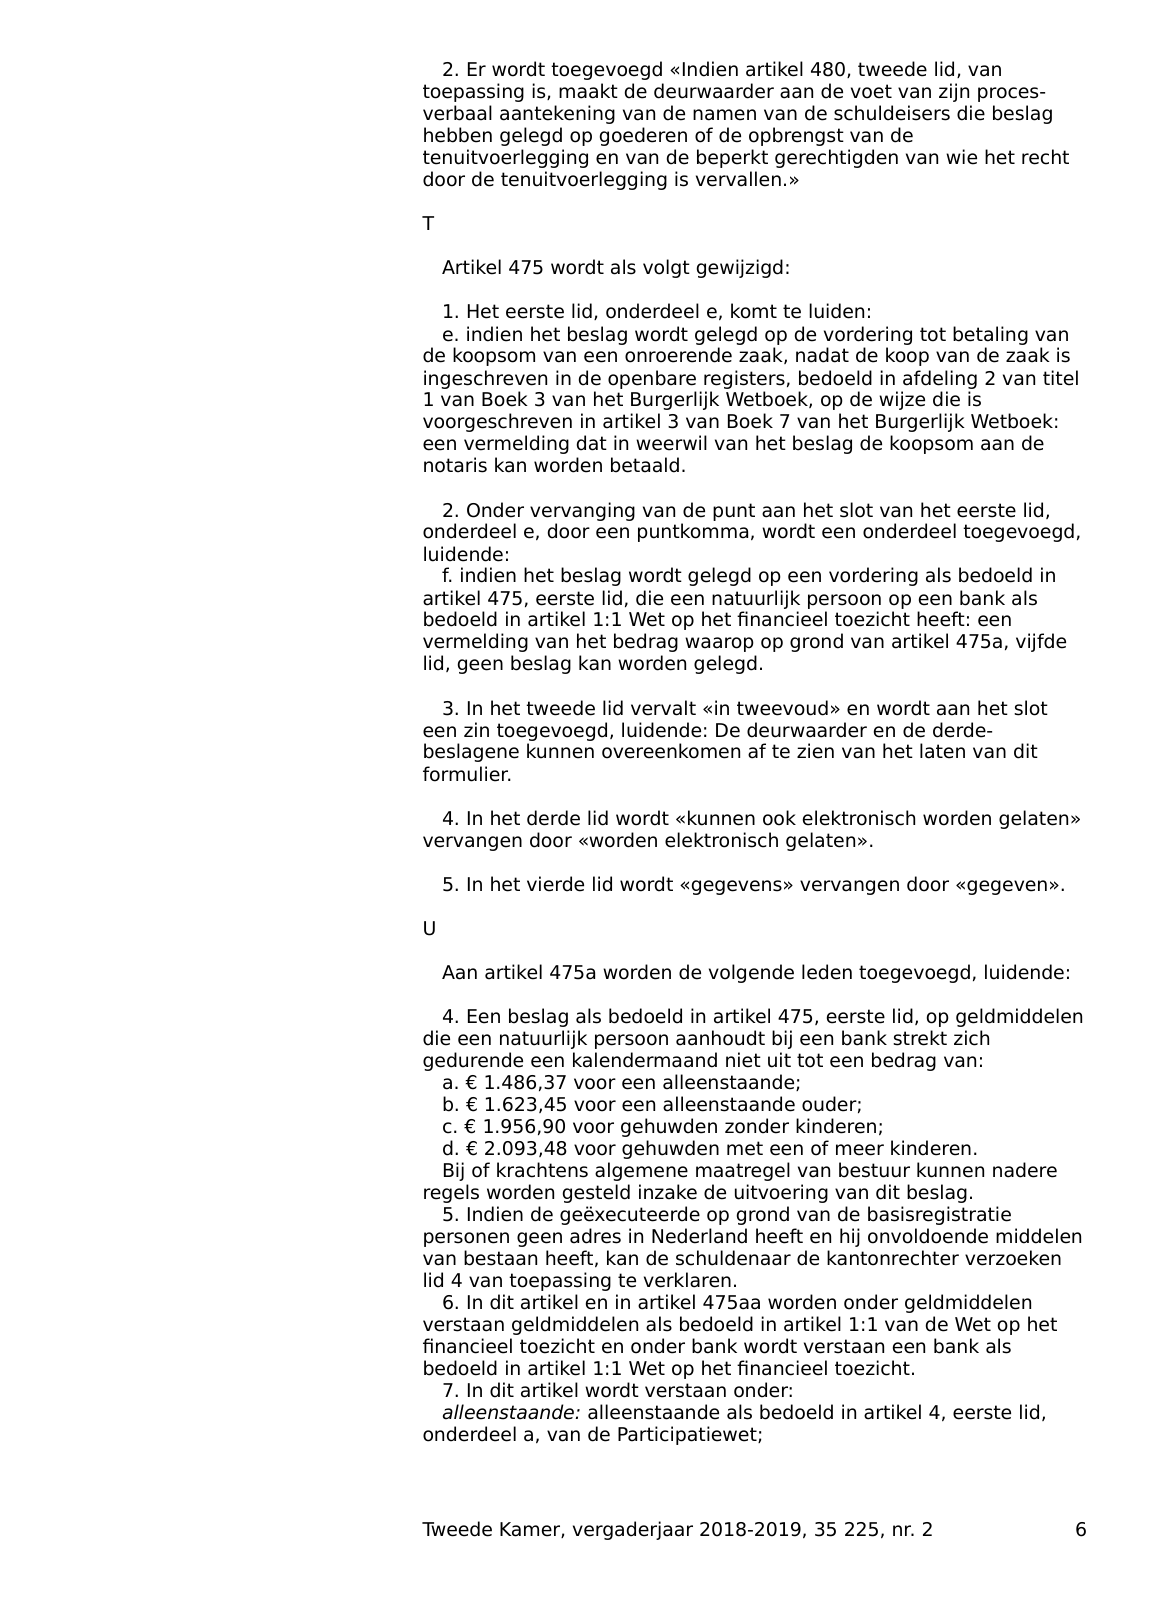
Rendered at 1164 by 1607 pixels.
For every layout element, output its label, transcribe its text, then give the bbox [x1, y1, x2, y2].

text 4. Een beslag als bedoeld in artikel 475, eerste lid, op geldmiddelen die een natuurlijk persoon aanhoudt bij een bank strekt zich gedurende een kalendermaand niet uit tot een bedrag van: [422, 1006, 1087, 1072]
text 6. In dit artikel en in artikel 475aa worden onder geldmiddelen verstaan geldmiddelen als bedoeld in artikel 1:1 van de Wet op het financieel toezicht en onder bank wordt verstaan een bank als bedoeld in artikel 1:1 Wet op het financieel toezicht. [422, 1292, 1087, 1380]
text 2. Er wordt toegevoegd «Indien artikel 480, tweede lid, van toepassing is, maakt de deurwaarder aan de voet van zijn proces-verbaal aantekening van de namen van de schuldeisers die beslag hebben gelegd op goederen of de opbrengst van de tenuitvoerlegging en van de beperkt gerechtigden van wie het recht door de tenuitvoerlegging is vervallen.» [422, 59, 1087, 191]
text 1. Het eerste lid, onderdeel e, komt te luiden: [422, 301, 1087, 323]
text Artikel 475 wordt als volgt gewijzigd: [422, 257, 1087, 279]
text c. € 1.956,90 voor gehuwden zonder kinderen; [422, 1116, 1087, 1138]
text d. € 2.093,48 voor gehuwden met een of meer kinderen. [422, 1138, 1087, 1160]
text U [422, 918, 1087, 940]
text 4. In het derde lid wordt «kunnen ook elektronisch worden gelaten» vervangen door «worden elektronisch gelaten». [422, 808, 1087, 852]
text Aan artikel 475a worden de volgende leden toegevoegd, luidende: [422, 962, 1087, 984]
text e. indien het beslag wordt gelegd op de vordering tot betaling van de koopsom van een onroerende zaak, nadat de koop van de zaak is ingeschreven in de openbare registers, bedoeld in afdeling 2 van titel 1 van Boek 3 van het Burgerlijk Wetboek, op de wijze die is voorgeschreven in artikel 3 van Boek 7 van het Burgerlijk Wetboek: een vermelding dat in weerwil van het beslag de koopsom aan de notaris kan worden betaald. [422, 323, 1087, 477]
text T [422, 213, 1087, 235]
text 2. Onder vervanging van de punt aan het slot van het eerste lid, onderdeel e, door een puntkomma, wordt een onderdeel toegevoegd, luidende: [422, 499, 1087, 565]
text b. € 1.623,45 voor een alleenstaande ouder; [422, 1094, 1087, 1116]
text a. € 1.486,37 voor een alleenstaande; [422, 1072, 1087, 1094]
text 5. In het vierde lid wordt «gegevens» vervangen door «gegeven». [422, 874, 1087, 896]
text 3. In het tweede lid vervalt «in tweevoud» en wordt aan het slot een zin toegevoegd, luidende: De deurwaarder en de derde-beslagene kunnen overeenkomen af te zien van het laten van dit formulier. [422, 697, 1087, 785]
text Bij of krachtens algemene maatregel van bestuur kunnen nadere regels worden gesteld inzake de uitvoering van dit beslag. [422, 1160, 1087, 1204]
text 5. Indien de geëxecuteerde op grond van de basisregistratie personen geen adres in Nederland heeft en hij onvoldoende middelen van bestaan heeft, kan de schuldenaar de kantonrechter verzoeken lid 4 van toepassing te verklaren. [422, 1204, 1087, 1292]
text f. indien het beslag wordt gelegd op een vordering als bedoeld in artikel 475, eerste lid, die een natuurlijk persoon op een bank als bedoeld in artikel 1:1 Wet op het financieel toezicht heeft: een vermelding van het bedrag waarop op grond van artikel 475a, vijfde lid, geen beslag kan worden gelegd. [422, 565, 1087, 675]
text 7. In dit artikel wordt verstaan onder: [422, 1380, 1087, 1402]
text alleenstaande: alleenstaande als bedoeld in artikel 4, eerste lid, onderdeel a, van de Participatiewet; [422, 1402, 1087, 1446]
